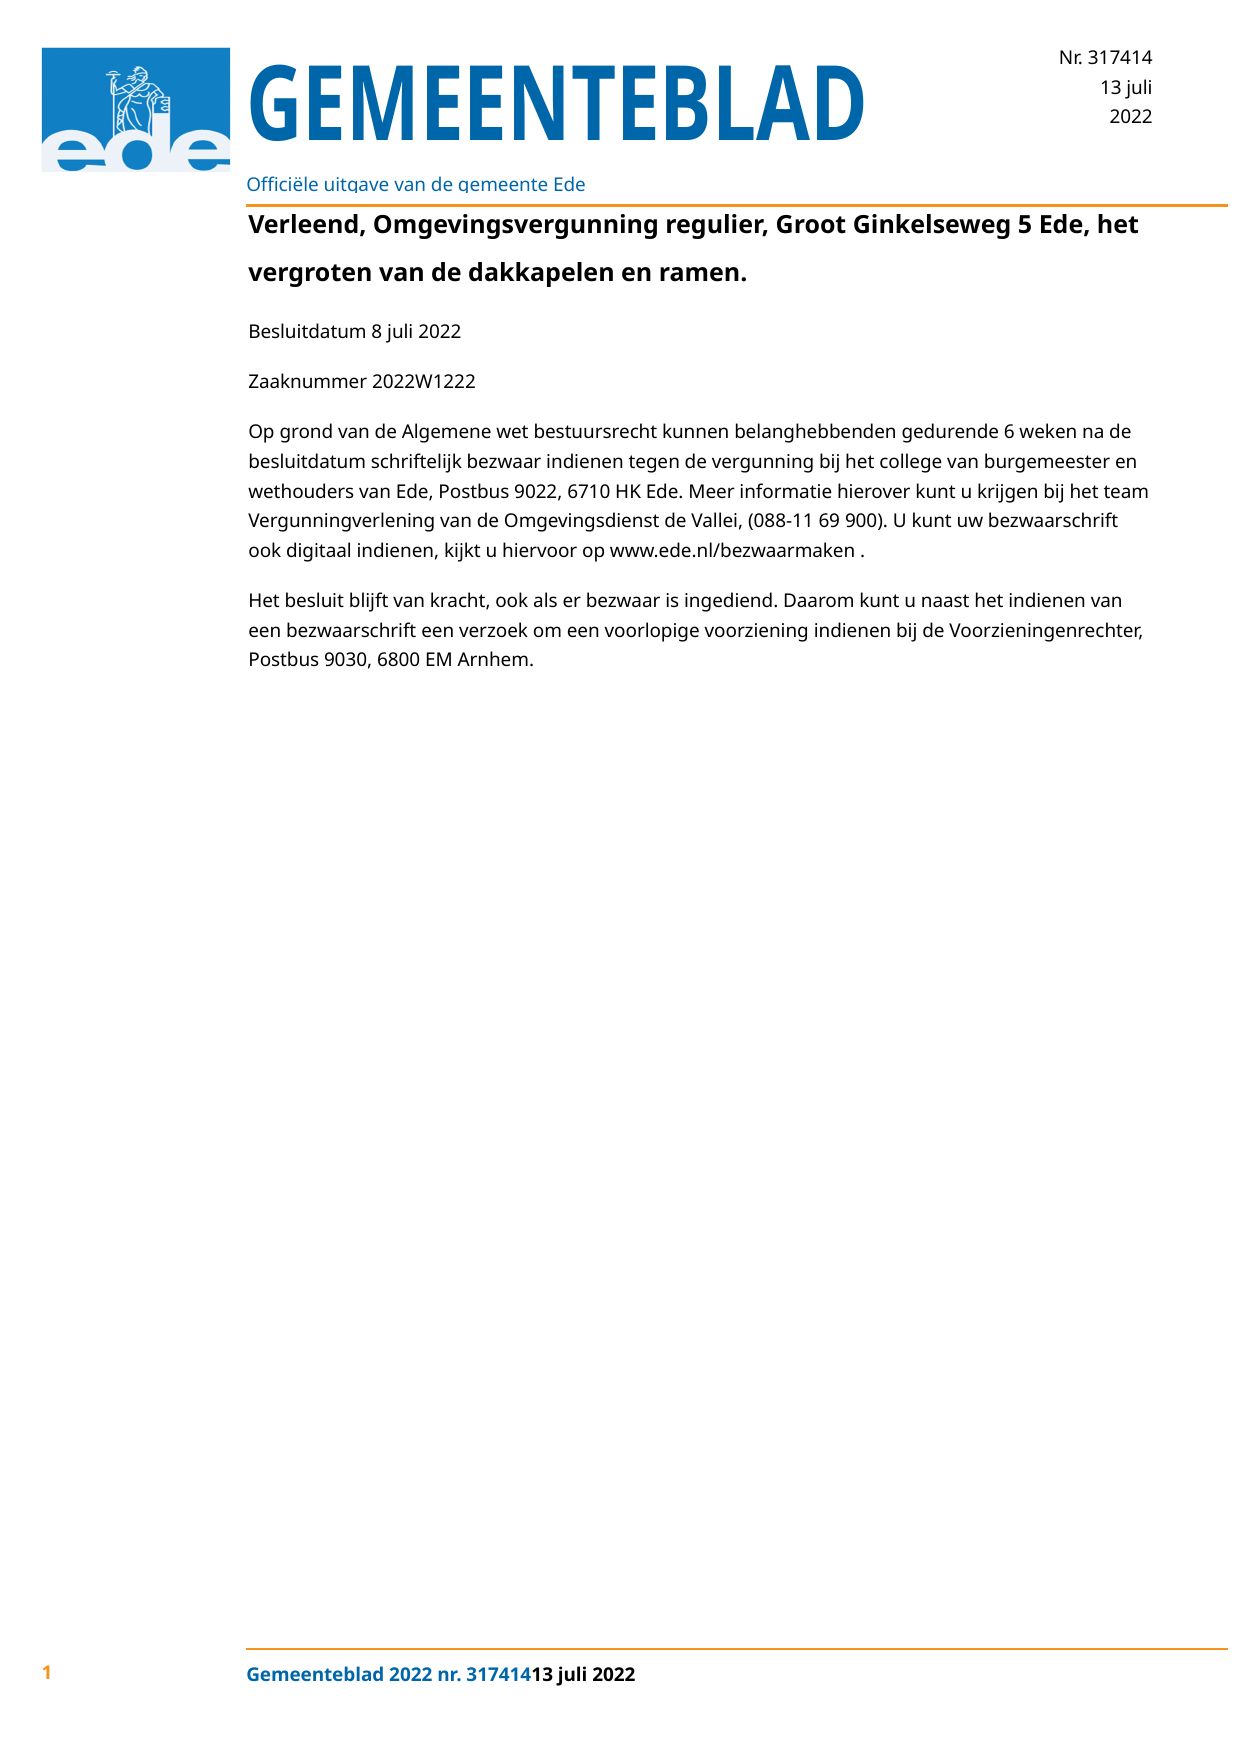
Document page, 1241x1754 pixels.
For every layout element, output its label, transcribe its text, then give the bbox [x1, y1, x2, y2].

text Zaaknummer 2022W1222 [248, 368, 1152, 394]
text Op grond van de Algemene wet bestuursrecht kunnen belanghebbenden gedurende 6 weken na de besluitdatum schriftelijk bezwaar indienen tegen de vergunning bij het college van burgemeester en wethouders van Ede, Postbus 9022, 6710 HK Ede. Meer informatie hierover kunt u krijgen bij het team Vergunningverlening van de Omgevingsdienst de Vallei, (088-11 69 900). U kunt uw bezwaarschrift ook digitaal indienen, kijkt u hiervoor op www.ede.nl/bezwaarmaken . [248, 419, 1152, 563]
text Het besluit blijft van kracht, ook als er bezwaar is ingediend. Daarom kunt u naast het indienen van een bezwaarschrift een verzoek om een voorlopige voorziening indienen bij de Voorzieningenrechter, Postbus 9030, 6800 EM Arnhem. [248, 587, 1152, 672]
text Besluitdatum 8 juli 2022 [248, 318, 1152, 344]
text Verleend, Omgevingsvergunning regulier, Groot Ginkelseweg 5 Ede, het vergroten van de dakkapelen en ramen. [248, 207, 1152, 288]
picture [41, 47, 231, 172]
